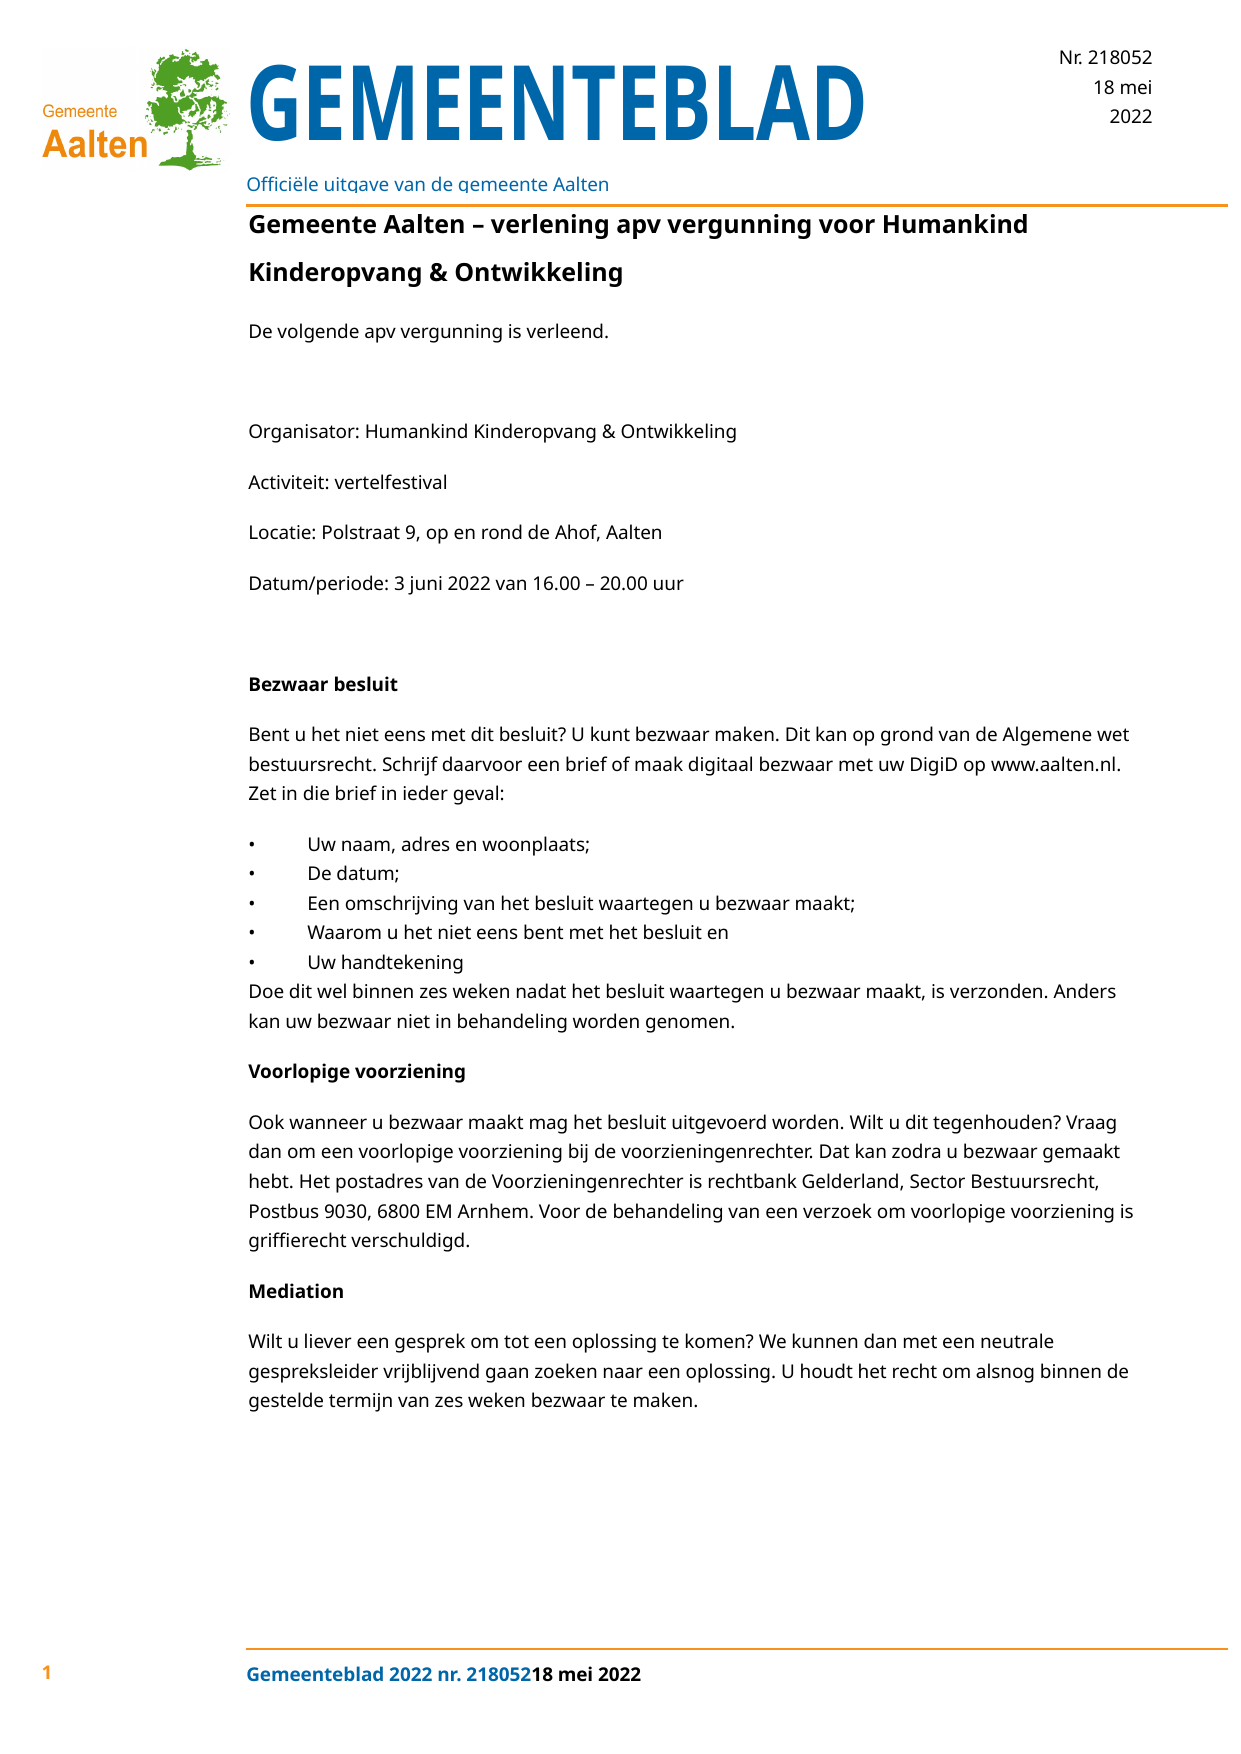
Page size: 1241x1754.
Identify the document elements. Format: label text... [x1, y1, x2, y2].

text Doe dit wel binnen zes weken nadat het besluit waartegen u bezwaar maakt, is verzonden. Anders kan uw bezwaar niet in behandeling worden genomen. [248, 979, 1152, 1034]
list Waarom u het niet eens bent met het besluit en [248, 919, 1152, 945]
text Voorlopige voorziening [248, 1059, 1152, 1084]
text Wilt u liever een gesprek om tot een oplossing te komen? We kunnen dan met een neutrale gespreksleider vrijblijvend gaan zoeken naar een oplossing. U houdt het recht om alsnog binnen de gestelde termijn van zes weken bezwaar te maken. [248, 1328, 1152, 1413]
text Datum/periode: 3 juni 2022 van 16.00 – 20.00 uur [248, 570, 1152, 596]
text De volgende apv vergunning is verleend. [248, 318, 1152, 344]
list Uw naam, adres en woonplaats; [248, 831, 1152, 857]
text Ook wanneer u bezwaar maakt mag het besluit uitgevoerd worden. Wilt u dit tegenhouden? Vraag dan om een voorlopige voorziening bij de voorzieningenrechter. Dat kan zodra u bezwaar gemaakt hebt. Het postadres van de Voorzieningenrechter is rechtbank Gelderland, Sector Bestuursrecht, Postbus 9030, 6800 EM Arnhem. Voor de behandeling van een verzoek om voorlopige voorziening is griffierecht verschuldigd. [248, 1109, 1152, 1253]
text Gemeente Aalten – verlening apv vergunning voor Humankind Kinderopvang & Ontwikkeling [248, 207, 1152, 288]
list Een omschrijving van het besluit waartegen u bezwaar maakt; [248, 890, 1152, 916]
text Organisator: Humankind Kinderopvang & Ontwikkeling [248, 419, 1152, 444]
picture [41, 47, 231, 172]
text Mediation [248, 1278, 1152, 1304]
text Bezwaar besluit [248, 671, 1152, 697]
text Locatie: Polstraat 9, op en rond de Ahof, Aalten [248, 519, 1152, 545]
list Uw handtekening [248, 949, 1152, 975]
list De datum; [248, 860, 1152, 886]
text Bent u het niet eens met dit besluit? U kunt bezwaar maken. Dit kan op grond van de Algemene wet bestuursrecht. Schrijf daarvoor een brief of maak digitaal bezwaar met uw DigiD op www.aalten.nl. Zet in die brief in ieder geval: [248, 721, 1152, 806]
text Activiteit: vertelfestival [248, 469, 1152, 495]
